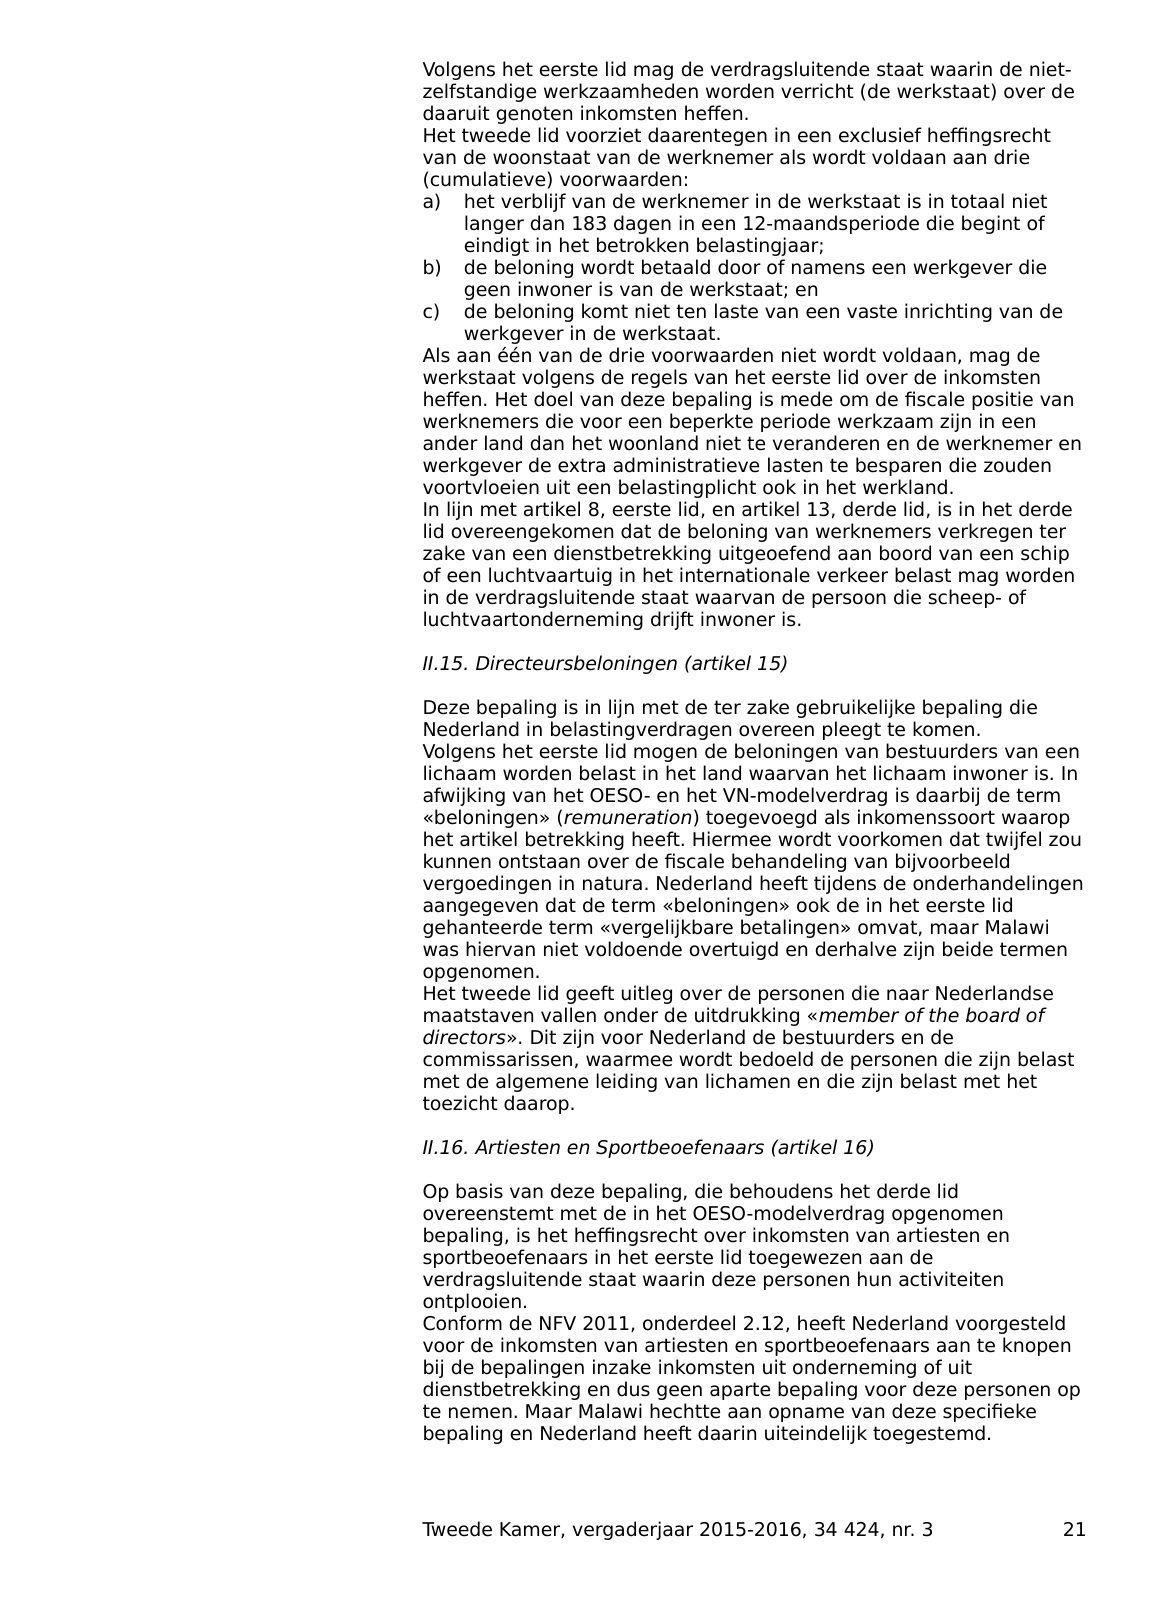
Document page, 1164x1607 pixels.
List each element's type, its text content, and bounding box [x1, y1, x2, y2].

text Het tweede lid geeft uitleg over de personen die naar Nederlandse maatstaven vallen onder de uitdrukking «member of the board of directors». Dit zijn voor Nederland de bestuurders en de commissarissen, waarmee wordt bedoeld de personen die zijn belast met de algemene leiding van lichamen en die zijn belast met het toezicht daarop. [422, 983, 1087, 1114]
text Volgens het eerste lid mag de verdragsluitende staat waarin de niet-zelfstandige werkzaamheden worden verricht (de werkstaat) over de daaruit genoten inkomsten heffen. [422, 59, 1087, 125]
subtitle II.15. Directeursbeloningen (artikel 15) [422, 653, 1087, 675]
text Conform de NFV 2011, onderdeel 2.12, heeft Nederland voorgesteld voor de inkomsten van artiesten en sportbeoefenaars aan te knopen bij de bepalingen inzake inkomsten uit onderneming of uit dienstbetrekking en dus geen aparte bepaling voor deze personen op te nemen. Maar Malawi hechtte aan opname van deze specifieke bepaling en Nederland heeft daarin uiteindelijk toegestemd. [422, 1313, 1087, 1444]
text a) het verblijf van de werknemer in de werkstaat is in totaal niet langer dan 183 dagen in een 12-maandsperiode die begint of eindigt in het betrokken belastingjaar; [422, 191, 1087, 257]
text c) de beloning komt niet ten laste van een vaste inrichting van de werkgever in de werkstaat. [422, 301, 1087, 345]
text Als aan één van de drie voorwaarden niet wordt voldaan, mag de werkstaat volgens de regels van het eerste lid over de inkomsten heffen. Het doel van deze bepaling is mede om de fiscale positie van werknemers die voor een beperkte periode werkzaam zijn in een ander land dan het woonland niet te veranderen en de werknemer en werkgever de extra administratieve lasten te besparen die zouden voortvloeien uit een belastingplicht ook in het werkland. [422, 345, 1087, 499]
text Deze bepaling is in lijn met de ter zake gebruikelijke bepaling die Nederland in belastingverdragen overeen pleegt te komen. [422, 697, 1087, 741]
text b) de beloning wordt betaald door of namens een werkgever die geen inwoner is van de werkstaat; en [422, 257, 1087, 301]
text In lijn met artikel 8, eerste lid, en artikel 13, derde lid, is in het derde lid overeengekomen dat de beloning van werknemers verkregen ter zake van een dienstbetrekking uitgeoefend aan boord van een schip of een luchtvaartuig in het internationale verkeer belast mag worden in de verdragsluitende staat waarvan de persoon die scheep- of luchtvaartonderneming drijft inwoner is. [422, 499, 1087, 631]
subtitle II.16. Artiesten en Sportbeoefenaars (artikel 16) [422, 1137, 1087, 1159]
text Het tweede lid voorziet daarentegen in een exclusief heffingsrecht van de woonstaat van de werknemer als wordt voldaan aan drie (cumulatieve) voorwaarden: [422, 125, 1087, 191]
text Op basis van deze bepaling, die behoudens het derde lid overeenstemt met de in het OESO-modelverdrag opgenomen bepaling, is het heffingsrecht over inkomsten van artiesten en sportbeoefenaars in het eerste lid toegewezen aan de verdragsluitende staat waarin deze personen hun activiteiten ontplooien. [422, 1181, 1087, 1313]
text Volgens het eerste lid mogen de beloningen van bestuurders van een lichaam worden belast in het land waarvan het lichaam inwoner is. In afwijking van het OESO- en het VN-modelverdrag is daarbij de term «beloningen» (remuneration) toegevoegd als inkomenssoort waarop het artikel betrekking heeft. Hiermee wordt voorkomen dat twijfel zou kunnen ontstaan over de fiscale behandeling van bijvoorbeeld vergoedingen in natura. Nederland heeft tijdens de onderhandelingen aangegeven dat de term «beloningen» ook de in het eerste lid gehanteerde term «vergelijkbare betalingen» omvat, maar Malawi was hiervan niet voldoende overtuigd en derhalve zijn beide termen opgenomen. [422, 741, 1087, 983]
